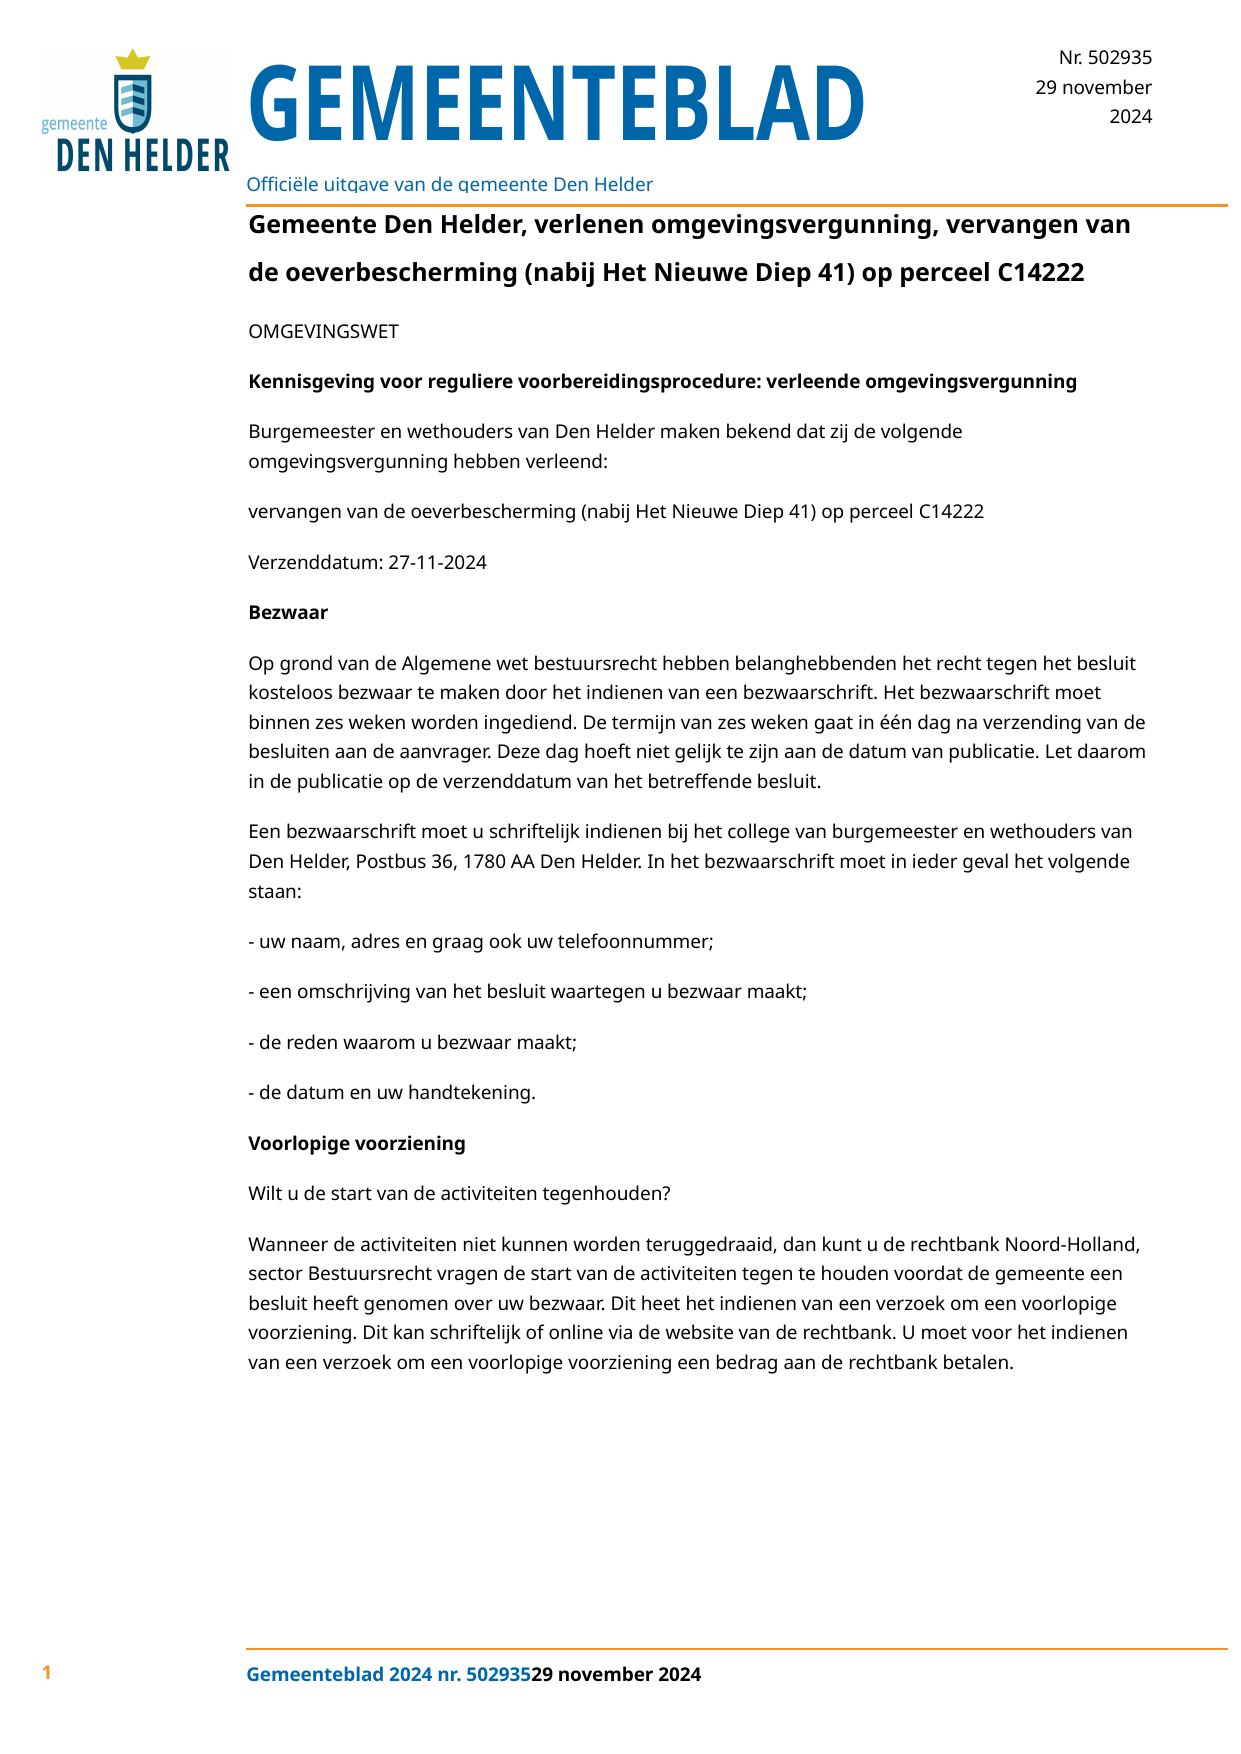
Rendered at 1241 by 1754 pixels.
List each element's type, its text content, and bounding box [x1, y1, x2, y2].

text - de datum en uw handtekening. [248, 1079, 1152, 1105]
picture [41, 47, 231, 172]
text Gemeente Den Helder, verlenen omgevingsvergunning, vervangen van de oeverbescherming (nabij Het Nieuwe Diep 41) op perceel C14222 [248, 207, 1152, 288]
text Op grond van de Algemene wet bestuursrecht hebben belanghebbenden het recht tegen het besluit kosteloos bezwaar te maken door het indienen van een bezwaarschrift. Het bezwaarschrift moet binnen zes weken worden ingediend. De termijn van zes weken gaat in één dag na verzending van de besluiten aan de aanvrager. Deze dag hoeft niet gelijk te zijn aan de datum van publicatie. Let daarom in de publicatie op de verzenddatum van het betreffende besluit. [248, 650, 1152, 794]
text Kennisgeving voor reguliere voorbereidingsprocedure: verleende omgevingsvergunning [248, 368, 1152, 394]
text Burgemeester en wethouders van Den Helder maken bekend dat zij de volgende omgevingsvergunning hebben verleend: [248, 419, 1152, 474]
picture [220, 160, 224, 172]
text - uw naam, adres en graag ook uw telefoonnummer; [248, 928, 1152, 954]
text Voorlopige voorziening [248, 1130, 1152, 1156]
text - een omschrijving van het besluit waartegen u bezwaar maakt; [248, 979, 1152, 1004]
text - de reden waarom u bezwaar maakt; [248, 1029, 1152, 1055]
text Wanneer de activiteiten niet kunnen worden teruggedraaid, dan kunt u de rechtbank Noord-Holland, sector Bestuursrecht vragen de start van de activiteiten tegen te houden voordat de gemeente een besluit heeft genomen over uw bezwaar. Dit heet het indienen van een verzoek om een voorlopige voorziening. Dit kan schriftelijk of online via de website van de rechtbank. U moet voor het indienen van een verzoek om een voorlopige voorziening een bedrag aan de rechtbank betalen. [248, 1231, 1152, 1375]
picture [63, 144, 68, 165]
text Bezwaar [248, 599, 1152, 625]
picture [100, 154, 106, 172]
picture [182, 144, 187, 165]
text vervangen van de oeverbescherming (nabij Het Nieuwe Diep 41) op perceel C14222 [248, 499, 1152, 524]
text Verzenddatum: 27-11-2024 [248, 549, 1152, 575]
picture [130, 157, 135, 172]
text Wilt u de start van de activiteiten tegenhouden? [248, 1180, 1152, 1206]
text OMGEVINGSWET [248, 318, 1152, 344]
text Een bezwaarschrift moet u schriftelijk indienen bij het college van burgemeester en wethouders van Den Helder, Postbus 36, 1780 AA Den Helder. In het bezwaarschrift moet in ieder geval het volgende staan: [248, 819, 1152, 904]
